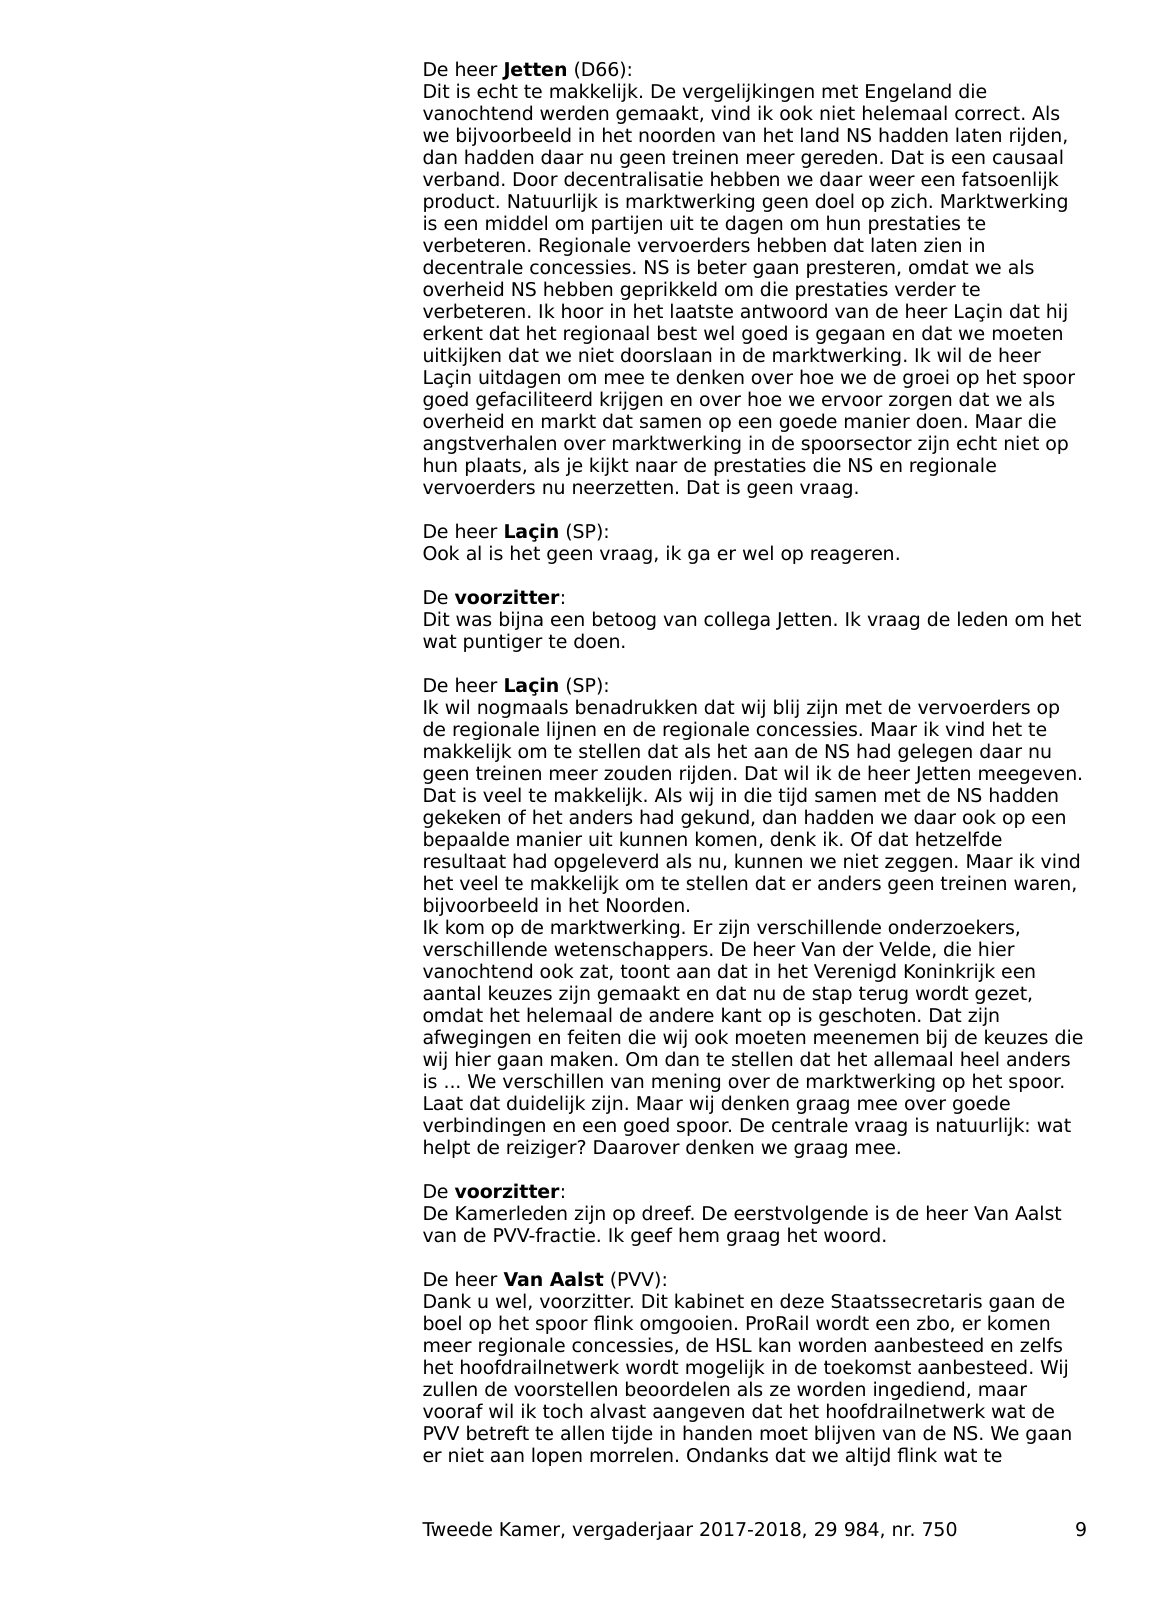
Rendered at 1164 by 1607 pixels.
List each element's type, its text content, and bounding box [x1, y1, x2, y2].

text Dank u wel, voorzitter. Dit kabinet en deze Staatssecretaris gaan de boel op het spoor flink omgooien. ProRail wordt een zbo, er komen meer regionale concessies, de HSL kan worden aanbesteed en zelfs het hoofdrailnetwerk wordt mogelijk in de toekomst aanbesteed. Wij zullen de voorstellen beoordelen als ze worden ingediend, maar vooraf wil ik toch alvast aangeven dat het hoofdrailnetwerk wat de PVV betreft te allen tijde in handen moet blijven van de NS. We gaan er niet aan lopen morrelen. Ondanks dat we altijd flink wat te [422, 1291, 1087, 1467]
text De heer Van Aalst (PVV): [422, 1269, 1087, 1291]
text De voorzitter: [422, 1181, 1087, 1203]
text Ik wil nogmaals benadrukken dat wij blij zijn met de vervoerders op de regionale lijnen en de regionale concessies. Maar ik vind het te makkelijk om te stellen dat als het aan de NS had gelegen daar nu geen treinen meer zouden rijden. Dat wil ik de heer Jetten meegeven. Dat is veel te makkelijk. Als wij in die tijd samen met de NS hadden gekeken of het anders had gekund, dan hadden we daar ook op een bepaalde manier uit kunnen komen, denk ik. Of dat hetzelfde resultaat had opgeleverd als nu, kunnen we niet zeggen. Maar ik vind het veel te makkelijk om te stellen dat er anders geen treinen waren, bijvoorbeeld in het Noorden. [422, 697, 1087, 917]
text Dit is echt te makkelijk. De vergelijkingen met Engeland die vanochtend werden gemaakt, vind ik ook niet helemaal correct. Als we bijvoorbeeld in het noorden van het land NS hadden laten rijden, dan hadden daar nu geen treinen meer gereden. Dat is een causaal verband. Door decentralisatie hebben we daar weer een fatsoenlijk product. Natuurlijk is marktwerking geen doel op zich. Marktwerking is een middel om partijen uit te dagen om hun prestaties te verbeteren. Regionale vervoerders hebben dat laten zien in decentrale concessies. NS is beter gaan presteren, omdat we als overheid NS hebben geprikkeld om die prestaties verder te verbeteren. Ik hoor in het laatste antwoord van de heer Laçin dat hij erkent dat het regionaal best wel goed is gegaan en dat we moeten uitkijken dat we niet doorslaan in de marktwerking. Ik wil de heer Laçin uitdagen om mee te denken over hoe we de groei op het spoor goed gefaciliteerd krijgen en over hoe we ervoor zorgen dat we als overheid en markt dat samen op een goede manier doen. Maar die angstverhalen over marktwerking in de spoorsector zijn echt niet op hun plaats, als je kijkt naar de prestaties die NS en regionale vervoerders nu neerzetten. Dat is geen vraag. [422, 81, 1087, 499]
text De heer Laçin (SP): [422, 521, 1087, 543]
text Ook al is het geen vraag, ik ga er wel op reageren. [422, 543, 1087, 565]
text De voorzitter: [422, 587, 1087, 609]
text Ik kom op de marktwerking. Er zijn verschillende onderzoekers, verschillende wetenschappers. De heer Van der Velde, die hier vanochtend ook zat, toont aan dat in het Verenigd Koninkrijk een aantal keuzes zijn gemaakt en dat nu de stap terug wordt gezet, omdat het helemaal de andere kant op is geschoten. Dat zijn afwegingen en feiten die wij ook moeten meenemen bij de keuzes die wij hier gaan maken. Om dan te stellen dat het allemaal heel anders is ... We verschillen van mening over de marktwerking op het spoor. Laat dat duidelijk zijn. Maar wij denken graag mee over goede verbindingen en een goed spoor. De centrale vraag is natuurlijk: wat helpt de reiziger? Daarover denken we graag mee. [422, 917, 1087, 1159]
text De heer Laçin (SP): [422, 675, 1087, 697]
text De Kamerleden zijn op dreef. De eerstvolgende is de heer Van Aalst van de PVV-fractie. Ik geef hem graag het woord. [422, 1203, 1087, 1247]
text Dit was bijna een betoog van collega Jetten. Ik vraag de leden om het wat puntiger te doen. [422, 609, 1087, 653]
text De heer Jetten (D66): [422, 59, 1087, 81]
